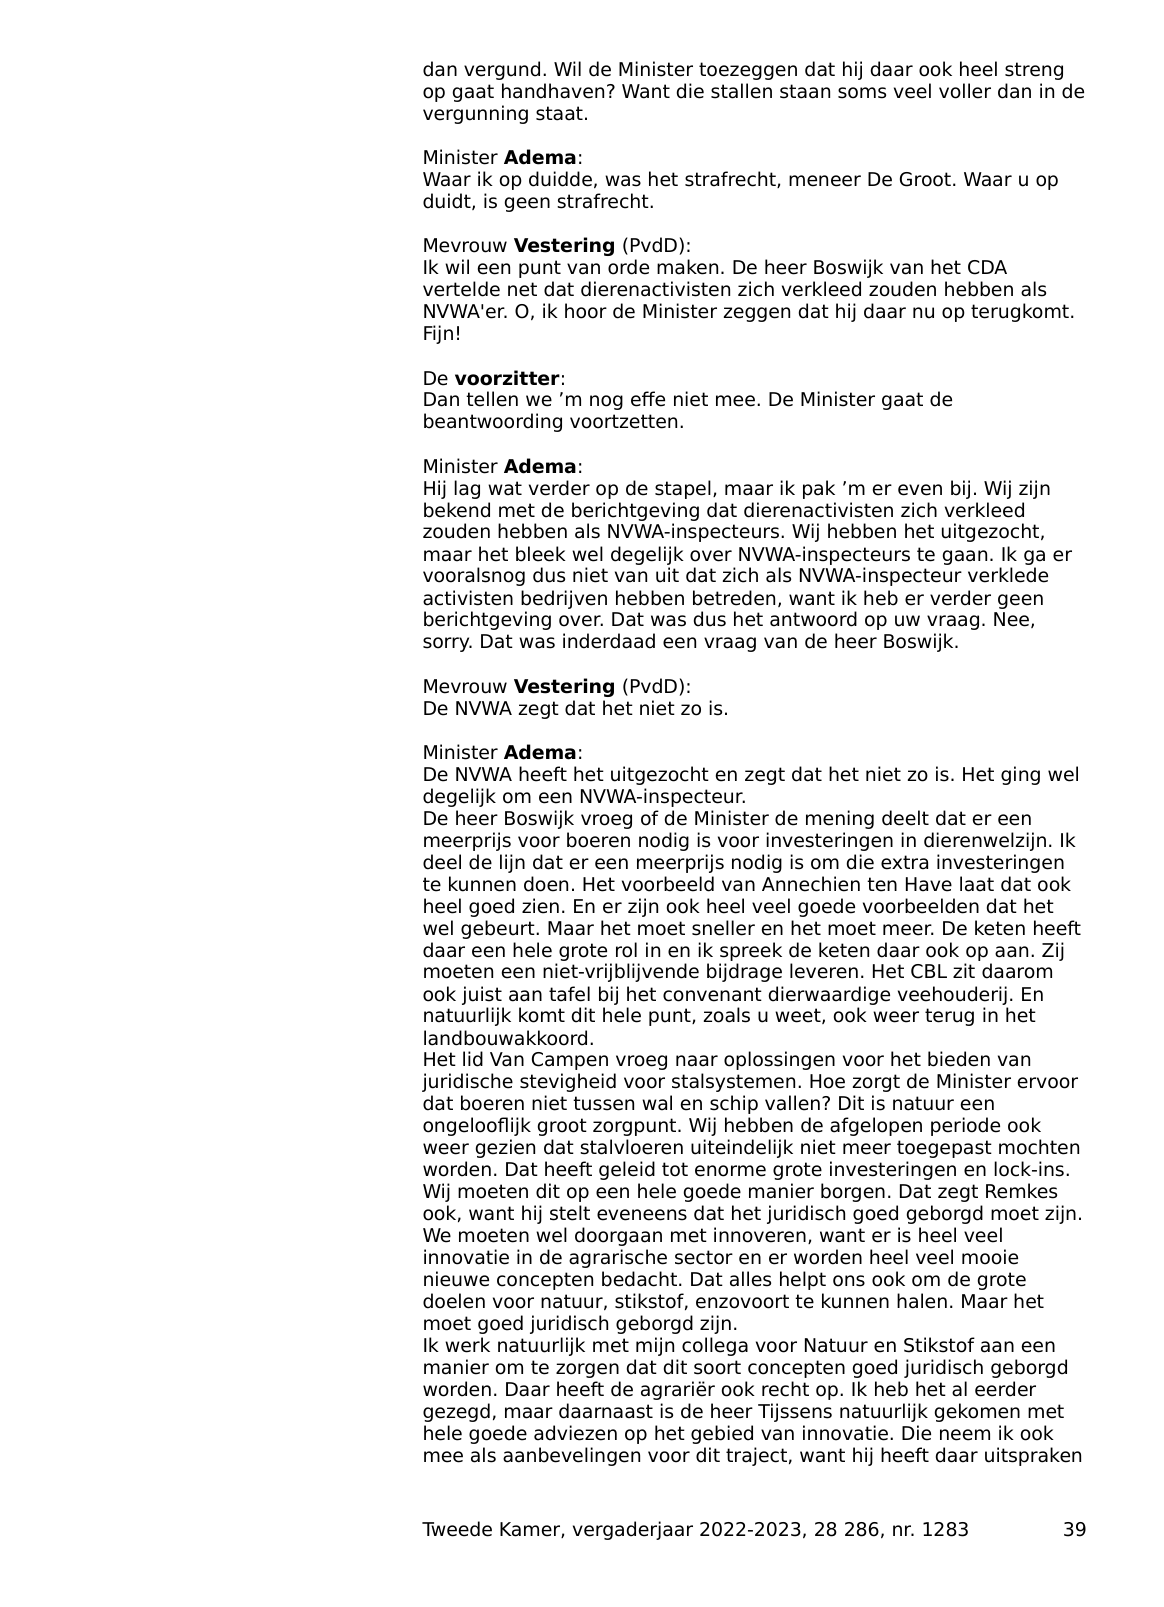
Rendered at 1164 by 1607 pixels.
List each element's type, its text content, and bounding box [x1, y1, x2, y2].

text De NVWA zegt dat het niet zo is. [422, 697, 1087, 719]
text Dan tellen we ’m nog effe niet mee. De Minister gaat de beantwoording voortzetten. [422, 389, 1087, 433]
text Ik wil een punt van orde maken. De heer Boswijk van het CDA vertelde net dat dierenactivisten zich verkleed zouden hebben als NVWA'er. O, ik hoor de Minister zeggen dat hij daar nu op terugkomt. Fijn! [422, 257, 1087, 345]
text Het lid Van Campen vroeg naar oplossingen voor het bieden van juridische stevigheid voor stalsystemen. Hoe zorgt de Minister ervoor dat boeren niet tussen wal en schip vallen? Dit is natuur een ongelooflijk groot zorgpunt. Wij hebben de afgelopen periode ook weer gezien dat stalvloeren uiteindelijk niet meer toegepast mochten worden. Dat heeft geleid tot enorme grote investeringen en lock-ins. Wij moeten dit op een hele goede manier borgen. Dat zegt Remkes ook, want hij stelt eveneens dat het juridisch goed geborgd moet zijn. We moeten wel doorgaan met innoveren, want er is heel veel innovatie in de agrarische sector en er worden heel veel mooie nieuwe concepten bedacht. Dat alles helpt ons ook om de grote doelen voor natuur, stikstof, enzovoort te kunnen halen. Maar het moet goed juridisch geborgd zijn. [422, 1049, 1087, 1335]
text Ik werk natuurlijk met mijn collega voor Natuur en Stikstof aan een manier om te zorgen dat dit soort concepten goed juridisch geborgd worden. Daar heeft de agrariër ook recht op. Ik heb het al eerder gezegd, maar daarnaast is de heer Tijssens natuurlijk gekomen met hele goede adviezen op het gebied van innovatie. Die neem ik ook mee als aanbevelingen voor dit traject, want hij heeft daar uitspraken [422, 1335, 1087, 1467]
text Mevrouw Vestering (PvdD): [422, 235, 1087, 257]
text Hij lag wat verder op de stapel, maar ik pak ’m er even bij. Wij zijn bekend met de berichtgeving dat dierenactivisten zich verkleed zouden hebben als NVWA-inspecteurs. Wij hebben het uitgezocht, maar het bleek wel degelijk over NVWA-inspecteurs te gaan. Ik ga er vooralsnog dus niet van uit dat zich als NVWA-inspecteur verklede activisten bedrijven hebben betreden, want ik heb er verder geen berichtgeving over. Dat was dus het antwoord op uw vraag. Nee, sorry. Dat was inderdaad een vraag van de heer Boswijk. [422, 477, 1087, 653]
text De voorzitter: [422, 367, 1087, 389]
text Minister Adema: [422, 456, 1087, 477]
text dan vergund. Wil de Minister toezeggen dat hij daar ook heel streng op gaat handhaven? Want die stallen staan soms veel voller dan in de vergunning staat. [422, 59, 1087, 125]
text Minister Adema: [422, 147, 1087, 169]
text Waar ik op duidde, was het strafrecht, meneer De Groot. Waar u op duidt, is geen strafrecht. [422, 169, 1087, 213]
text Mevrouw Vestering (PvdD): [422, 676, 1087, 697]
text De NVWA heeft het uitgezocht en zegt dat het niet zo is. Het ging wel degelijk om een NVWA-inspecteur. [422, 764, 1087, 808]
text De heer Boswijk vroeg of de Minister de mening deelt dat er een meerprijs voor boeren nodig is voor investeringen in dierenwelzijn. Ik deel de lijn dat er een meerprijs nodig is om die extra investeringen te kunnen doen. Het voorbeeld van Annechien ten Have laat dat ook heel goed zien. En er zijn ook heel veel goede voorbeelden dat het wel gebeurt. Maar het moet sneller en het moet meer. De keten heeft daar een hele grote rol in en ik spreek de keten daar ook op aan. Zij moeten een niet-vrijblijvende bijdrage leveren. Het CBL zit daarom ook juist aan tafel bij het convenant dierwaardige veehouderij. En natuurlijk komt dit hele punt, zoals u weet, ook weer terug in het landbouwakkoord. [422, 808, 1087, 1049]
text Minister Adema: [422, 742, 1087, 764]
